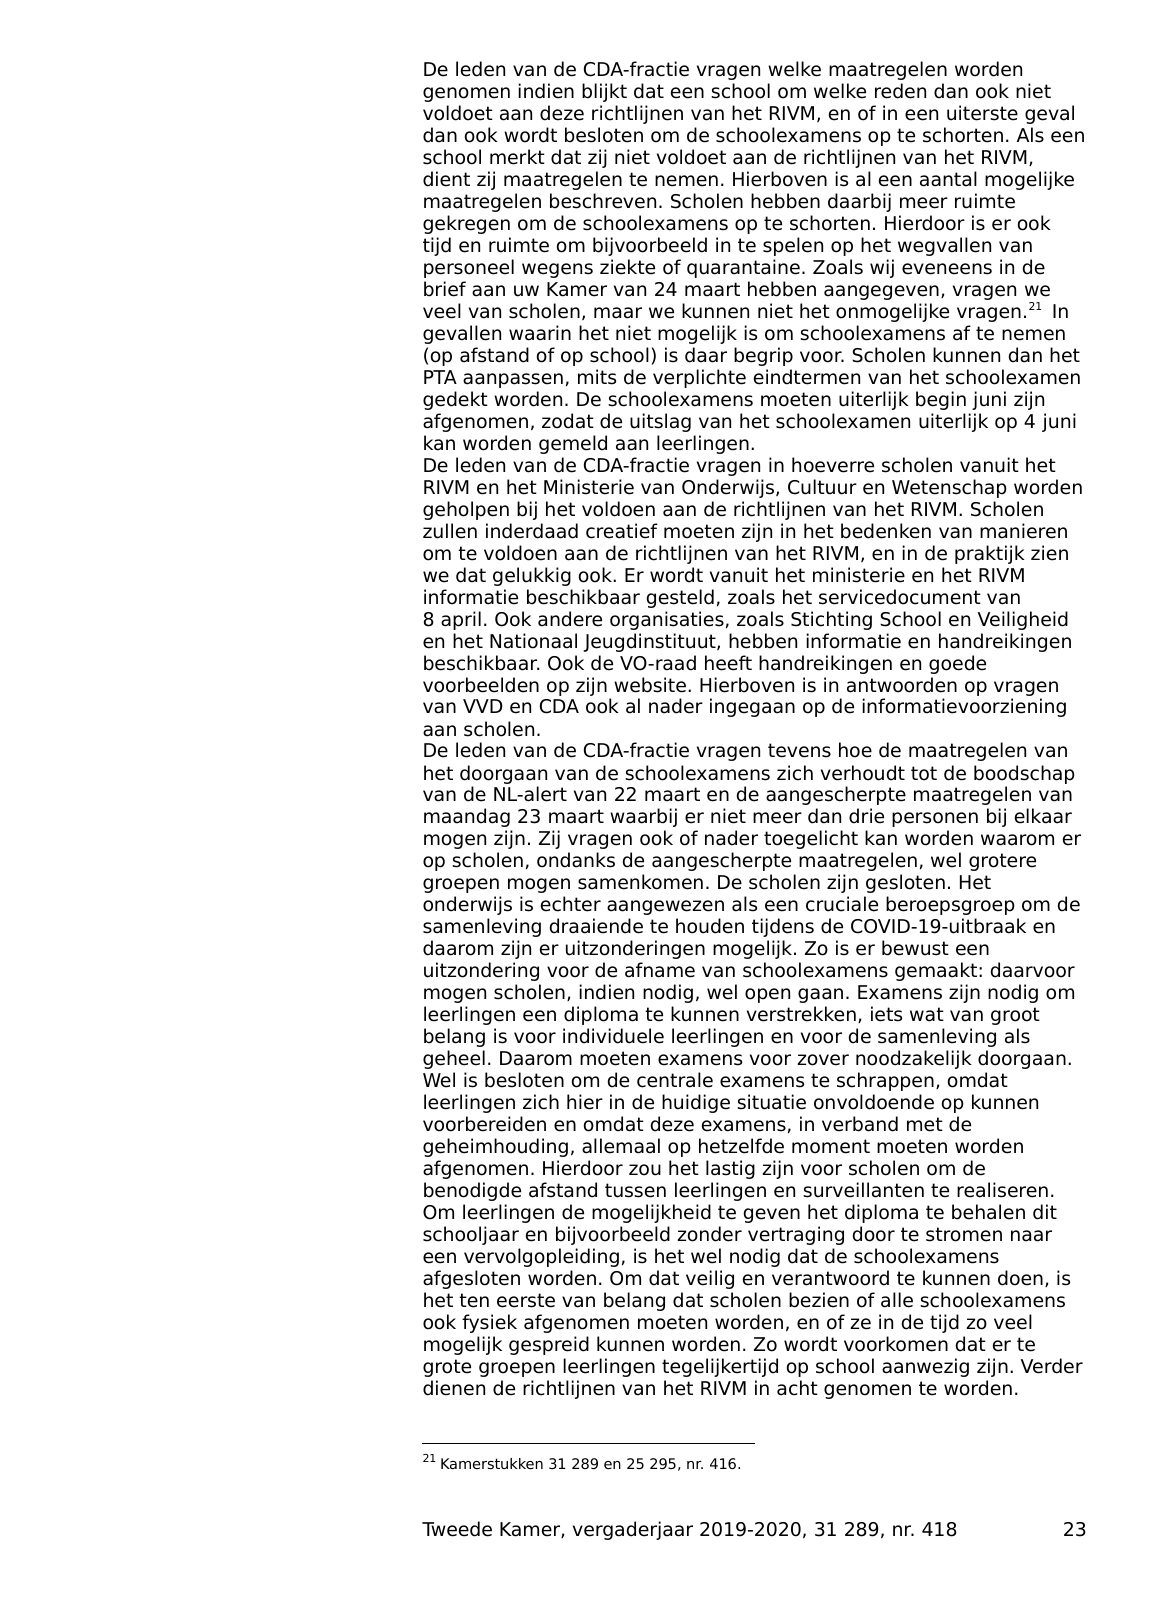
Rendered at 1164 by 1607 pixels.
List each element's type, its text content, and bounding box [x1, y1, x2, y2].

text De leden van de CDA-fractie vragen tevens hoe de maatregelen van het doorgaan van de schoolexamens zich verhoudt tot de boodschap van de NL-alert van 22 maart en de aangescherpte maatregelen van maandag 23 maart waarbij er niet meer dan drie personen bij elkaar mogen zijn. Zij vragen ook of nader toegelicht kan worden waarom er op scholen, ondanks de aangescherpte maatregelen, wel grotere groepen mogen samenkomen. De scholen zijn gesloten. Het onderwijs is echter aangewezen als een cruciale beroepsgroep om de samenleving draaiende te houden tijdens de COVID-19-uitbraak en daarom zijn er uitzonderingen mogelijk. Zo is er bewust een uitzondering voor de afname van schoolexamens gemaakt: daarvoor mogen scholen, indien nodig, wel open gaan. Examens zijn nodig om leerlingen een diploma te kunnen verstrekken, iets wat van groot belang is voor individuele leerlingen en voor de samenleving als geheel. Daarom moeten examens voor zover noodzakelijk doorgaan. Wel is besloten om de centrale examens te schrappen, omdat leerlingen zich hier in de huidige situatie onvoldoende op kunnen voorbereiden en omdat deze examens, in verband met de geheimhouding, allemaal op hetzelfde moment moeten worden afgenomen. Hierdoor zou het lastig zijn voor scholen om de benodigde afstand tussen leerlingen en surveillanten te realiseren. Om leerlingen de mogelijkheid te geven het diploma te behalen dit schooljaar en bijvoorbeeld zonder vertraging door te stromen naar een vervolgopleiding, is het wel nodig dat de schoolexamens afgesloten worden. Om dat veilig en verantwoord te kunnen doen, is het ten eerste van belang dat scholen bezien of alle schoolexamens ook fysiek afgenomen moeten worden, en of ze in de tijd zo veel mogelijk gespreid kunnen worden. Zo wordt voorkomen dat er te grote groepen leerlingen tegelijkertijd op school aanwezig zijn. Verder dienen de richtlijnen van het RIVM in acht genomen te worden. [422, 740, 1087, 1400]
text De leden van de CDA-fractie vragen welke maatregelen worden genomen indien blijkt dat een school om welke reden dan ook niet voldoet aan deze richtlijnen van het RIVM, en of in een uiterste geval dan ook wordt besloten om de schoolexamens op te schorten. Als een school merkt dat zij niet voldoet aan de richtlijnen van het RIVM, dient zij maatregelen te nemen. Hierboven is al een aantal mogelijke maatregelen beschreven. Scholen hebben daarbij meer ruimte gekregen om de schoolexamens op te schorten. Hierdoor is er ook tijd en ruimte om bijvoorbeeld in te spelen op het wegvallen van personeel wegens ziekte of quarantaine. Zoals wij eveneens in de brief aan uw Kamer van 24 maart hebben aangegeven, vragen we veel van scholen, maar we kunnen niet het onmogelijke vragen. In gevallen waarin het niet mogelijk is om schoolexamens af te nemen (op afstand of op school) is daar begrip voor. Scholen kunnen dan het PTA aanpassen, mits de verplichte eindtermen van het schoolexamen gedekt worden. De schoolexamens moeten uiterlijk begin juni zijn afgenomen, zodat de uitslag van het schoolexamen uiterlijk op 4 juni kan worden gemeld aan leerlingen. [422, 59, 1087, 455]
text De leden van de CDA-fractie vragen in hoeverre scholen vanuit het RIVM en het Ministerie van Onderwijs, Cultuur en Wetenschap worden geholpen bij het voldoen aan de richtlijnen van het RIVM. Scholen zullen inderdaad creatief moeten zijn in het bedenken van manieren om te voldoen aan de richtlijnen van het RIVM, en in de praktijk zien we dat gelukkig ook. Er wordt vanuit het ministerie en het RIVM informatie beschikbaar gesteld, zoals het servicedocument van 8 april. Ook andere organisaties, zoals Stichting School en Veiligheid en het Nationaal Jeugdinstituut, hebben informatie en handreikingen beschikbaar. Ook de VO-raad heeft handreikingen en goede voorbeelden op zijn website. Hierboven is in antwoorden op vragen van VVD en CDA ook al nader ingegaan op de informatievoorziening aan scholen. [422, 455, 1087, 740]
text Kamerstukken 31 289 en 25 295, nr. 416. [422, 1452, 1087, 1474]
